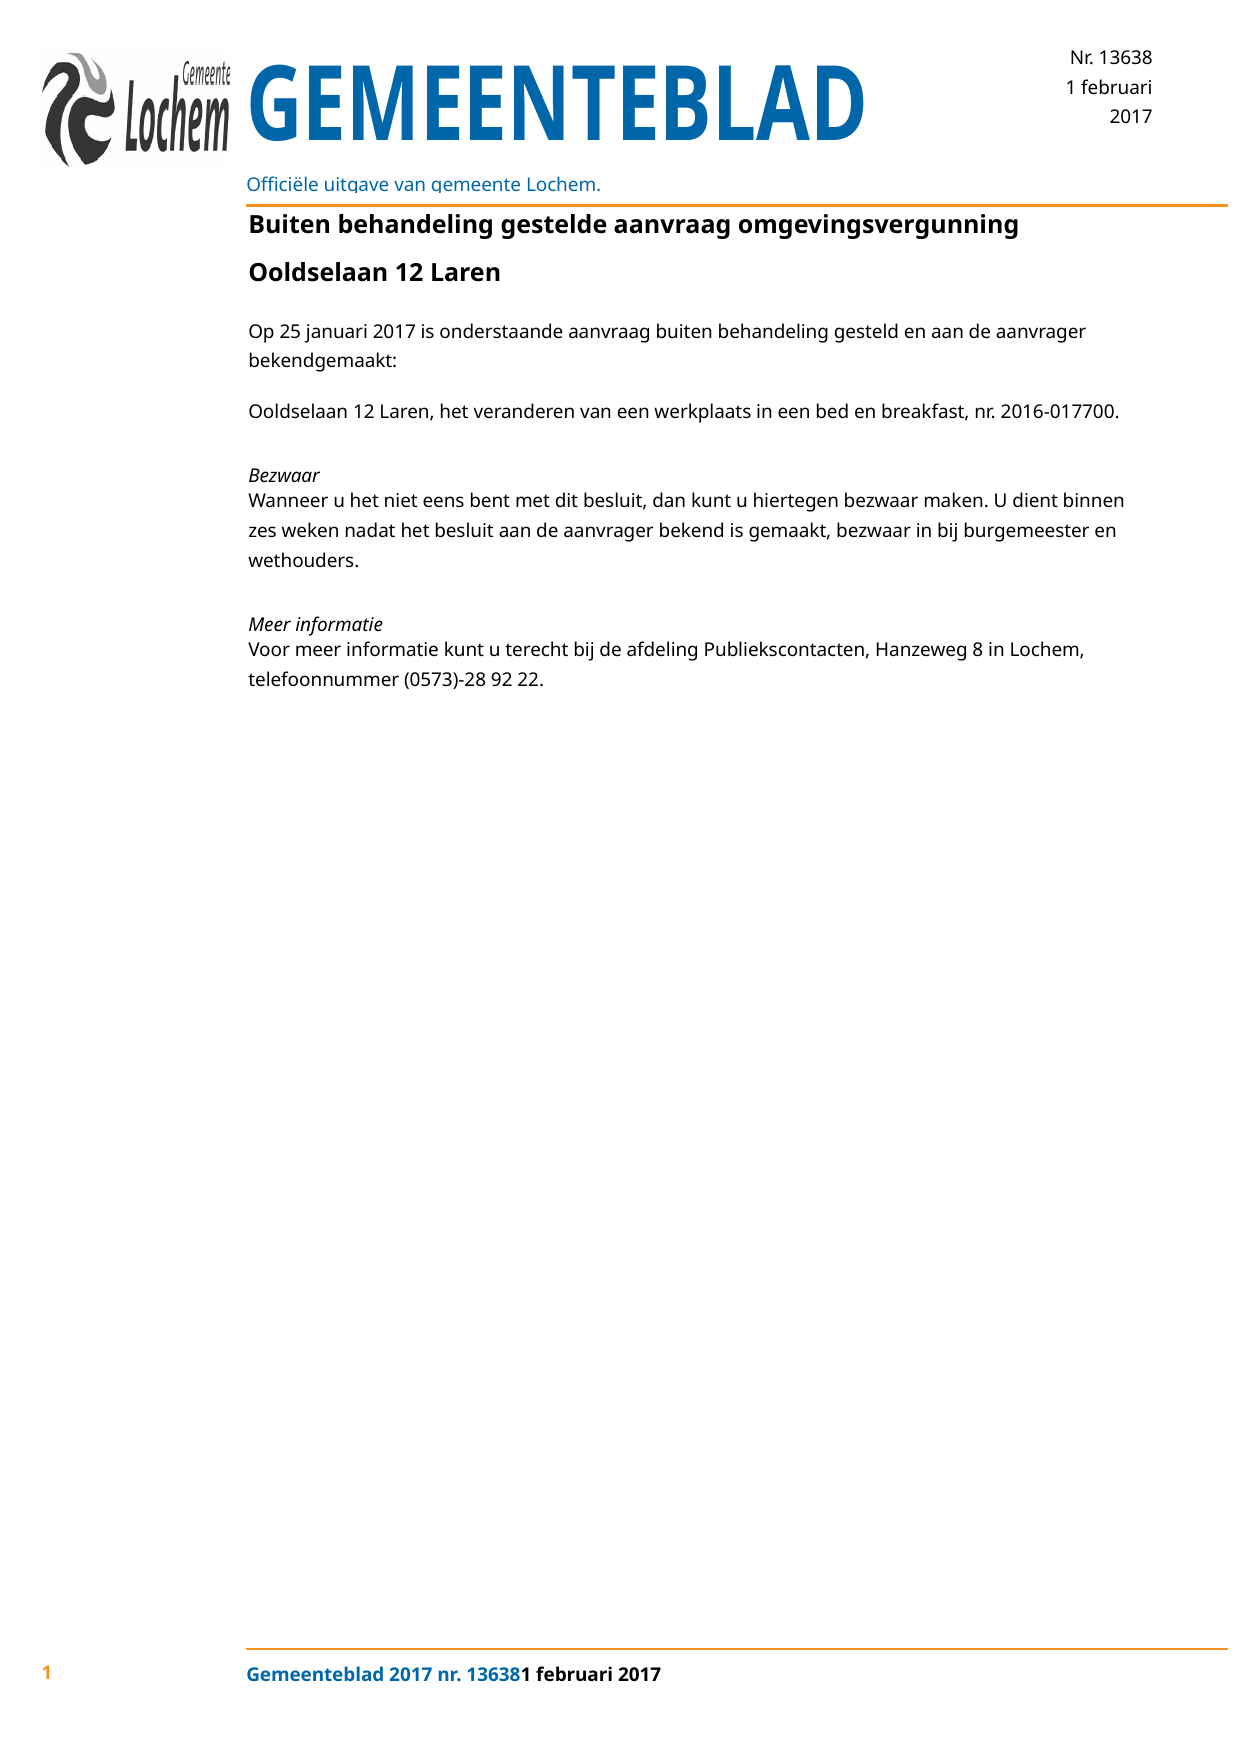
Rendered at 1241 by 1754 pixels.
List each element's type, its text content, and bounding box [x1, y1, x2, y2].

text Voor meer informatie kunt u terecht bij de afdeling Publiekscontacten, Hanzeweg 8 in Lochem, telefoonnummer (0573)-28 92 22. [248, 636, 1152, 692]
text Bezwaar [248, 462, 1152, 488]
text Meer informatie [248, 611, 1152, 636]
text Wanneer u het niet eens bent met dit besluit, dan kunt u hiertegen bezwaar maken. U dient binnen zes weken nadat het besluit aan de aanvrager bekend is gemaakt, bezwaar in bij burgemeester en wethouders. [248, 488, 1152, 572]
picture [41, 47, 231, 172]
text Ooldselaan 12 Laren, het veranderen van een werkplaats in een bed en breakfast, nr. 2016-017700. [248, 398, 1152, 424]
text Buiten behandeling gestelde aanvraag omgevingsvergunning Ooldselaan 12 Laren [248, 207, 1152, 288]
text Op 25 januari 2017 is onderstaande aanvraag buiten behandeling gesteld en aan de aanvrager bekendgemaakt: [248, 318, 1152, 373]
